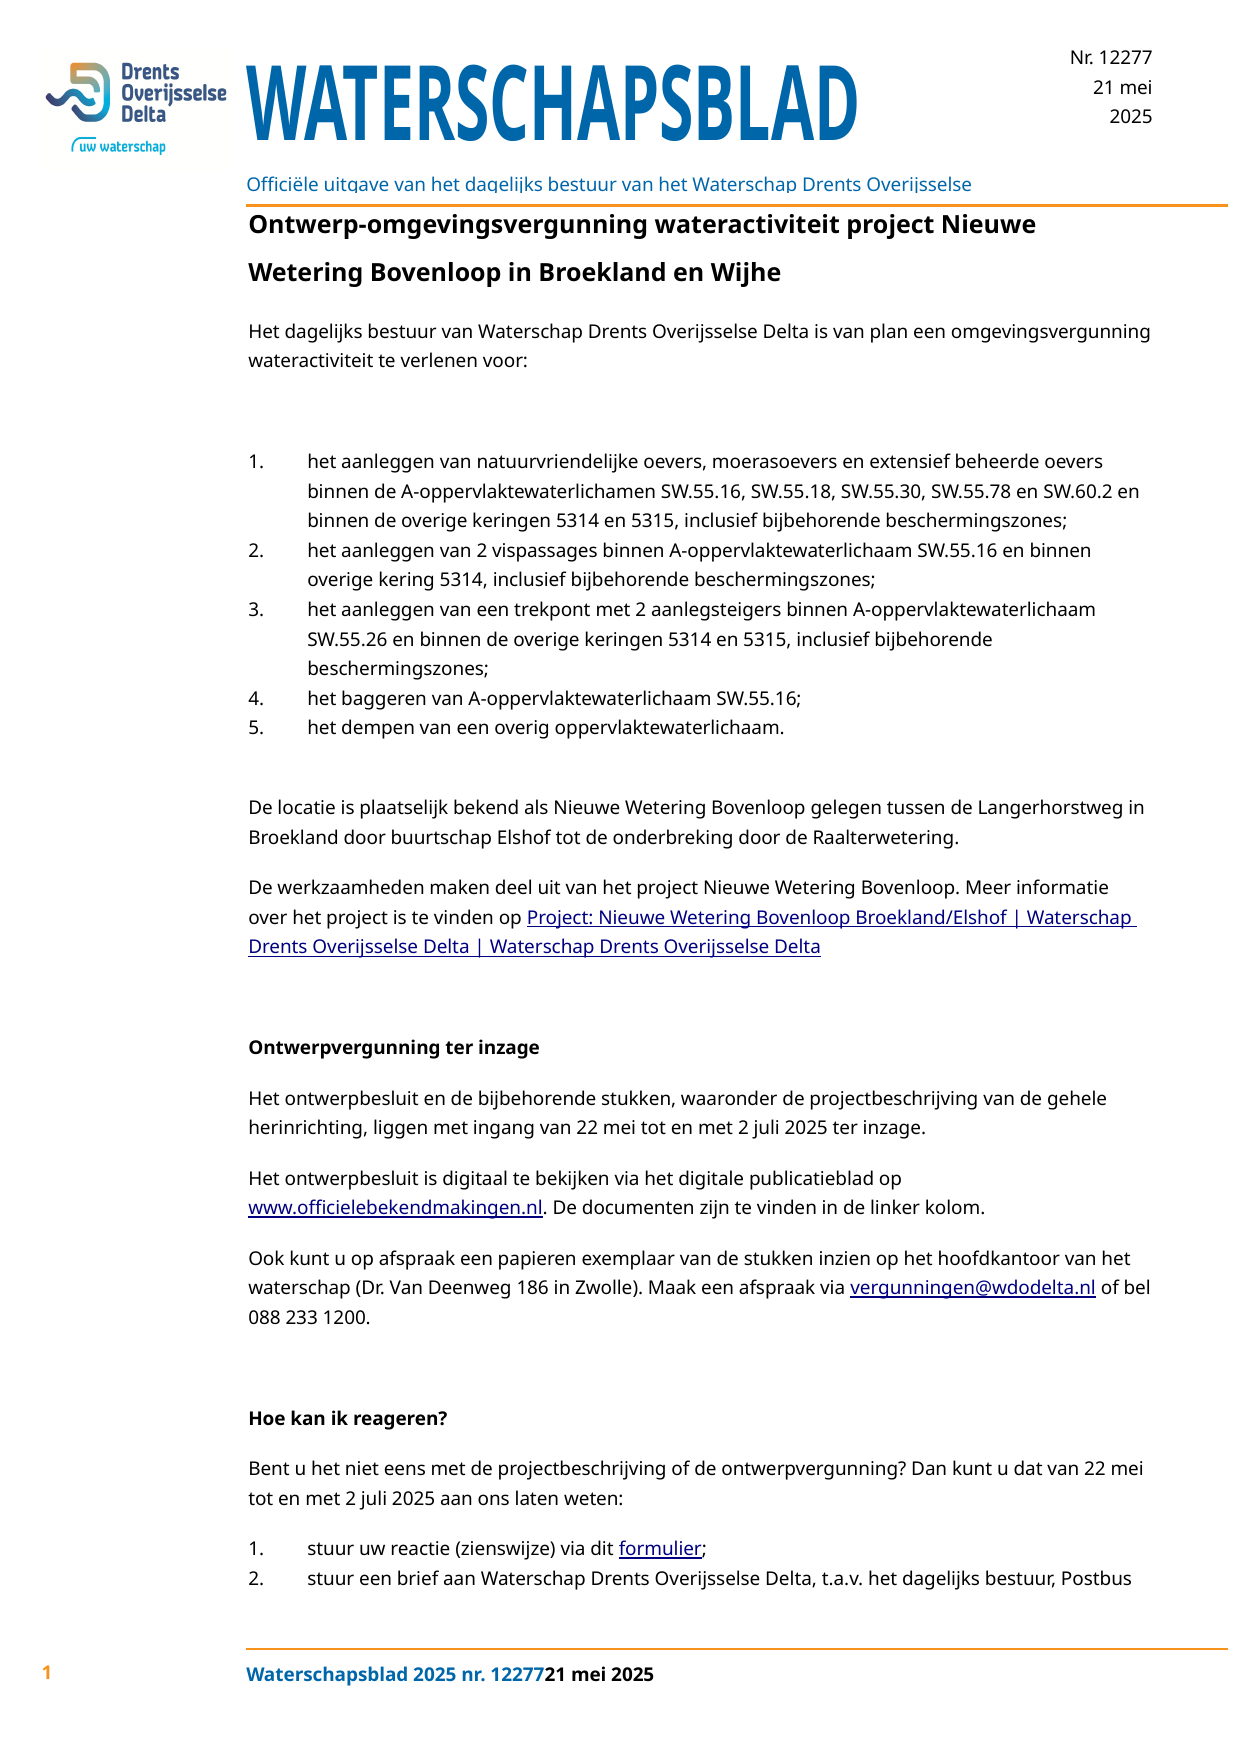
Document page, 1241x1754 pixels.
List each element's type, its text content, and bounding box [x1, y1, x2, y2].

text Het ontwerpbesluit is digitaal te bekijken via het digitale publicatieblad op www.officielebekendmakingen.nl. De documenten zijn te vinden in de linker kolom. [248, 1165, 1152, 1220]
list het dempen van een overig oppervlaktewaterlichaam. [248, 714, 1152, 740]
text Het ontwerpbesluit en de bijbehorende stukken, waaronder de projectbeschrijving van de gehele herinrichting, liggen met ingang van 22 mei tot en met 2 juli 2025 ter inzage. [248, 1085, 1152, 1140]
list het aanleggen van natuurvriendelijke oevers, moerasoevers en extensief beheerde oevers binnen de A-oppervlaktewaterlichamen SW.55.16, SW.55.18, SW.55.30, SW.55.78 en SW.60.2 en binnen de overige keringen 5314 en 5315, inclusief bijbehorende beschermingszones; [248, 448, 1152, 533]
text De werkzaamheden maken deel uit van het project Nieuwe Wetering Bovenloop. Meer informatie over het project is te vinden op Project: Nieuwe Wetering Bovenloop Broekland/Elshof | Waterschap Drents Overijsselse Delta | Waterschap Drents Overijsselse Delta [248, 874, 1152, 959]
text Bent u het niet eens met de projectbeschrijving of de ontwerpvergunning? Dan kunt u dat van 22 mei tot en met 2 juli 2025 aan ons laten weten: [248, 1455, 1152, 1511]
text Ook kunt u op afspraak een papieren exemplaar van de stukken inzien op het hoofdkantoor van het waterschap (Dr. Van Deenweg 186 in Zwolle). Maak een afspraak via vergunningen@wdodelta.nl of bel 088 233 1200. [248, 1245, 1152, 1330]
list het aanleggen van 2 vispassages binnen A-oppervlaktewaterlichaam SW.55.16 en binnen overige kering 5314, inclusief bijbehorende beschermingszones; [248, 537, 1152, 592]
list stuur uw reactie (zienswijze) via dit formulier; [248, 1535, 1152, 1561]
text Hoe kan ik reageren? [248, 1405, 1152, 1431]
list het baggeren van A-oppervlaktewaterlichaam SW.55.16; [248, 685, 1152, 711]
list het aanleggen van een trekpont met 2 aanlegsteigers binnen A-oppervlaktewaterlichaam SW.55.26 en binnen de overige keringen 5314 en 5315, inclusief bijbehorende beschermingszones; [248, 596, 1152, 681]
list stuur een brief aan Waterschap Drents Overijsselse Delta, t.a.v. het dagelijks bestuur, Postbus [248, 1565, 1152, 1591]
text Ontwerp-omgevingsvergunning wateractiviteit project Nieuwe Wetering Bovenloop in Broekland en Wijhe [248, 207, 1152, 288]
text Ontwerpvergunning ter inzage [248, 1034, 1152, 1060]
picture [41, 47, 231, 172]
text De locatie is plaatselijk bekend als Nieuwe Wetering Bovenloop gelegen tussen de Langerhorstweg in Broekland door buurtschap Elshof tot de onderbreking door de Raalterwetering. [248, 794, 1152, 850]
text Het dagelijks bestuur van Waterschap Drents Overijsselse Delta is van plan een omgevingsvergunning wateractiviteit te verlenen voor: [248, 318, 1152, 373]
